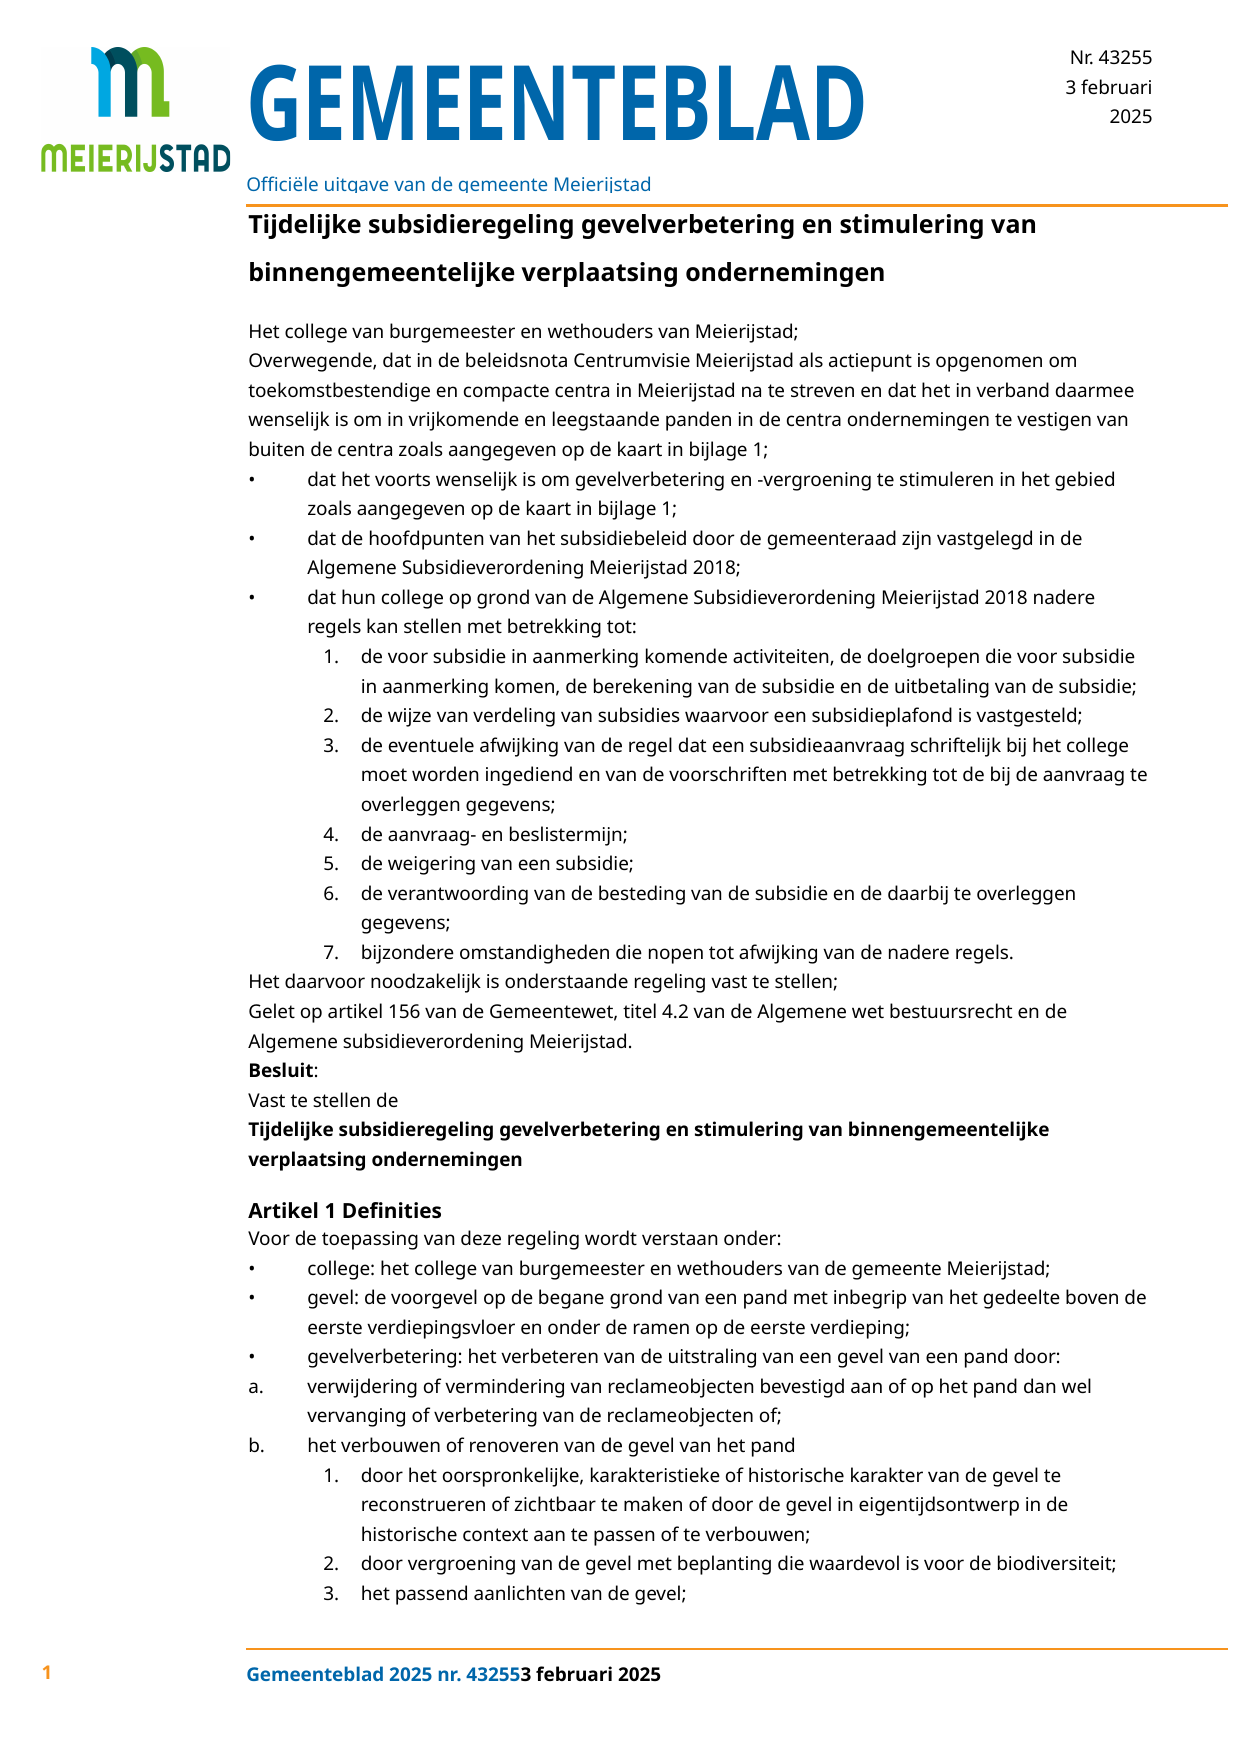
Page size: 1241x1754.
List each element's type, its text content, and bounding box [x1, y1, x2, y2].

list dat de hoofdpunten van het subsidiebeleid door de gemeenteraad zijn vastgelegd in de Algemene Subsidieverordening Meierijstad 2018; [248, 525, 1152, 580]
picture [41, 47, 231, 172]
list de voor subsidie in aanmerking komende activiteiten, de doelgroepen die voor subsidie in aanmerking komen, de berekening van de subsidie en de uitbetaling van de subsidie; [323, 643, 1152, 699]
list de eventuele afwijking van de regel dat een subsidieaanvraag schriftelijk bij het college moet worden ingediend en van de voorschriften met betrekking tot de bij de aanvraag te overleggen gegevens; [323, 732, 1152, 817]
list gevelverbetering: het verbeteren van de uitstraling van een gevel van een pand door: [248, 1343, 1152, 1369]
list dat het voorts wenselijk is om gevelverbetering en -vergroening te stimuleren in het gebied zoals aangegeven op de kaart in bijlage 1; [248, 466, 1152, 521]
text Het daarvoor noodzakelijk is onderstaande regeling vast te stellen; [248, 969, 1152, 994]
text Overwegende, dat in de beleidsnota Centrumvisie Meierijstad als actiepunt is opgenomen om toekomstbestendige en compacte centra in Meierijstad na te streven en dat het in verband daarmee wenselijk is om in vrijkomende en leegstaande panden in de centra ondernemingen te vestigen van buiten de centra zoals aangegeven op de kaart in bijlage 1; [248, 347, 1152, 462]
list de aanvraag- en beslistermijn; [323, 821, 1152, 847]
list de verantwoording van de besteding van de subsidie en de daarbij te overleggen gegevens; [323, 880, 1152, 935]
list bijzondere omstandigheden die nopen tot afwijking van de nadere regels. [323, 939, 1152, 965]
text Vast te stellen de [248, 1087, 1152, 1113]
list door vergroening van de gevel met beplanting die waardevol is voor de biodiversiteit; [323, 1551, 1152, 1576]
list gevel: de voorgevel op de begane grond van een pand met inbegrip van het gedeelte boven de eerste verdiepingsvloer en onder de ramen op de eerste verdieping; [248, 1284, 1152, 1339]
text Gelet op artikel 156 van de Gemeentewet, titel 4.2 van de Algemene wet bestuursrecht en de Algemene subsidieverordening Meierijstad. [248, 998, 1152, 1054]
list dat hun college op grond van de Algemene Subsidieverordening Meierijstad 2018 nadere regels kan stellen met betrekking tot: [248, 584, 1152, 639]
list college: het college van burgemeester en wethouders van de gemeente Meierijstad; [248, 1255, 1152, 1280]
text Voor de toepassing van deze regeling wordt verstaan onder: [248, 1225, 1152, 1251]
list verwijdering of vermindering van reclameobjecten bevestigd aan of op het pand dan wel vervanging of verbetering van de reclameobjecten of; [248, 1373, 1152, 1428]
text Tijdelijke subsidieregeling gevelverbetering en stimulering van binnengemeentelijke verplaatsing ondernemingen [248, 1117, 1152, 1172]
list de wijze van verdeling van subsidies waarvoor een subsidieplafond is vastgesteld; [323, 702, 1152, 728]
text Het college van burgemeester en wethouders van Meierijstad; [248, 318, 1152, 344]
list het verbouwen of renoveren van de gevel van het pand [248, 1432, 1152, 1458]
list het passend aanlichten van de gevel; [323, 1580, 1152, 1606]
text Artikel 1 Definities [248, 1197, 1152, 1225]
list door het oorspronkelijke, karakteristieke of historische karakter van de gevel te reconstrueren of zichtbaar te maken of door de gevel in eigentijdsontwerp in de historische context aan te passen of te verbouwen; [323, 1462, 1152, 1547]
text Besluit: [248, 1057, 1152, 1083]
text Tijdelijke subsidieregeling gevelverbetering en stimulering van binnengemeentelijke verplaatsing ondernemingen [248, 207, 1152, 288]
list de weigering van een subsidie; [323, 850, 1152, 876]
